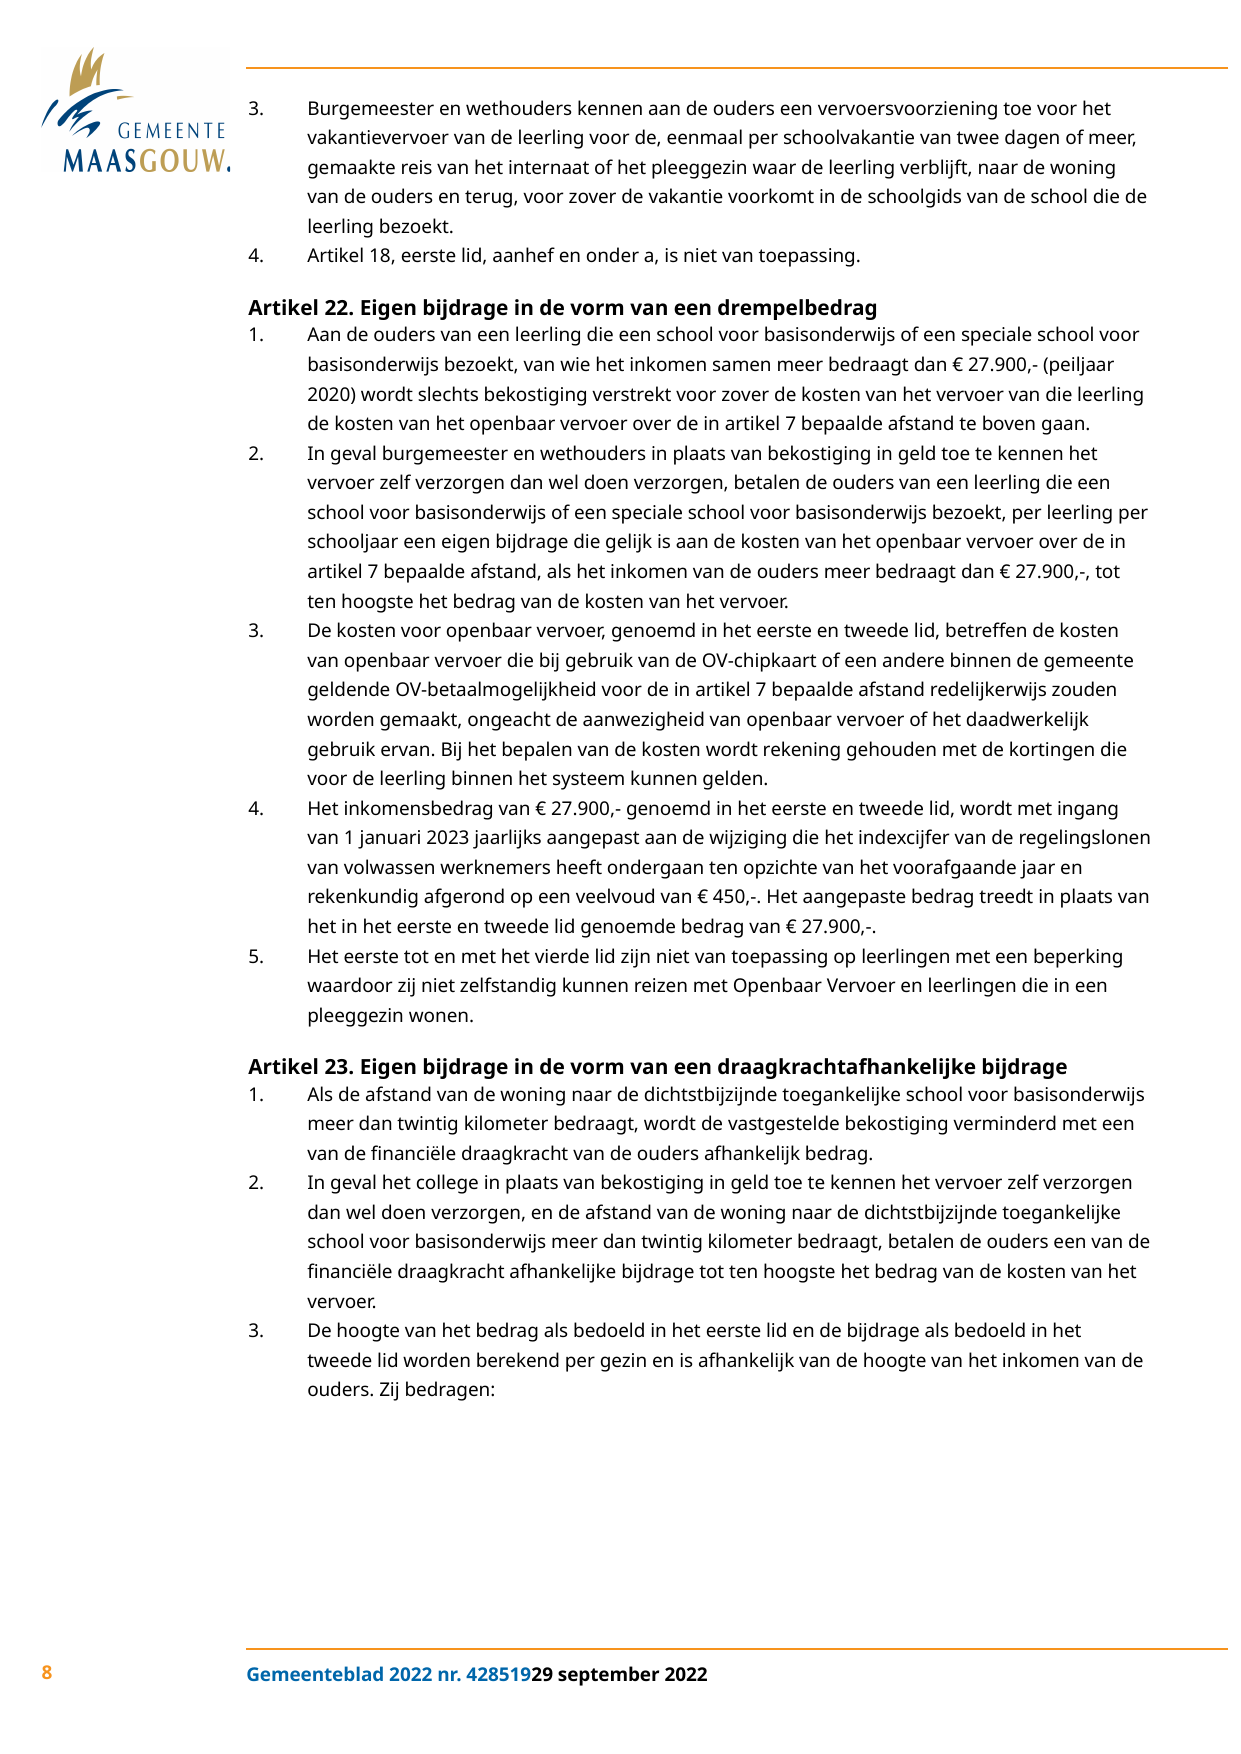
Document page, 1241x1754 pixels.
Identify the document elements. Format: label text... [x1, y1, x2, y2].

list In geval het college in plaats van bekostiging in geld toe te kennen het vervoer zelf verzorgen dan wel doen verzorgen, en de afstand van de woning naar de dichtstbijzijnde toegankelijke school voor basisonderwijs meer dan twintig kilometer bedraagt, betalen de ouders een van de financiële draagkracht afhankelijke bijdrage tot ten hoogste het bedrag van de kosten van het vervoer. [248, 1169, 1152, 1314]
list Artikel 18, eerste lid, aanhef en onder a, is niet van toepassing. [248, 243, 1152, 268]
list Het eerste tot en met het vierde lid zijn niet van toepassing op leerlingen met een beperking waardoor zij niet zelfstandig kunnen reizen met Openbaar Vervoer en leerlingen die in een pleeggezin wonen. [248, 943, 1152, 1028]
list De hoogte van het bedrag als bedoeld in het eerste lid en de bijdrage als bedoeld in het tweede lid worden berekend per gezin en is afhankelijk van de hoogte van het inkomen van de ouders. Zij bedragen: [248, 1317, 1152, 1402]
picture [41, 47, 231, 172]
list Aan de ouders van een leerling die een school voor basisonderwijs of een speciale school voor basisonderwijs bezoekt, van wie het inkomen samen meer bedraagt dan € 27.900,- (peiljaar 2020) wordt slechts bekostiging verstrekt voor zover de kosten van het vervoer van die leerling de kosten van het openbaar vervoer over de in artikel 7 bepaalde afstand te boven gaan. [248, 322, 1152, 436]
list In geval burgemeester en wethouders in plaats van bekostiging in geld toe te kennen het vervoer zelf verzorgen dan wel doen verzorgen, betalen de ouders van een leerling die een school voor basisonderwijs of een speciale school voor basisonderwijs bezoekt, per leerling per schooljaar een eigen bijdrage die gelijk is aan de kosten van het openbaar vervoer over de in artikel 7 bepaalde afstand, als het inkomen van de ouders meer bedraagt dan € 27.900,-, tot ten hoogste het bedrag van de kosten van het vervoer. [248, 440, 1152, 613]
list Als de afstand van de woning naar de dichtstbijzijnde toegankelijke school voor basisonderwijs meer dan twintig kilometer bedraagt, wordt de vastgestelde bekostiging verminderd met een van de financiële draagkracht van de ouders afhankelijk bedrag. [248, 1081, 1152, 1166]
list Het inkomensbedrag van € 27.900,- genoemd in het eerste en tweede lid, wordt met ingang van 1 januari 2023 jaarlijks aangepast aan de wijziging die het indexcijfer van de regelingslonen van volwassen werknemers heeft ondergaan ten opzichte van het voorafgaande jaar en rekenkundig afgerond op een veelvoud van € 450,-. Het aangepaste bedrag treedt in plaats van het in het eerste en tweede lid genoemde bedrag van € 27.900,-. [248, 795, 1152, 939]
text Artikel 23. Eigen bijdrage in de vorm van een draagkrachtafhankelijke bijdrage [248, 1052, 1152, 1081]
list De kosten voor openbaar vervoer, genoemd in het eerste en tweede lid, betreffen de kosten van openbaar vervoer die bij gebruik van de OV-chipkaart of een andere binnen de gemeente geldende OV-betaalmogelijkheid voor de in artikel 7 bepaalde afstand redelijkerwijs zouden worden gemaakt, ongeacht de aanwezigheid van openbaar vervoer of het daadwerkelijk gebruik ervan. Bij het bepalen van de kosten wordt rekening gehouden met de kortingen die voor de leerling binnen het systeem kunnen gelden. [248, 617, 1152, 791]
text Artikel 22. Eigen bijdrage in de vorm van een drempelbedrag [248, 293, 1152, 322]
list Burgemeester en wethouders kennen aan de ouders een vervoersvoorziening toe voor het vakantievervoer van de leerling voor de, eenmaal per schoolvakantie van twee dagen of meer, gemaakte reis van het internaat of het pleeggezin waar de leerling verblijft, naar de woning van de ouders en terug, voor zover de vakantie voorkomt in de schoolgids van de school die de leerling bezoekt. [248, 95, 1152, 239]
